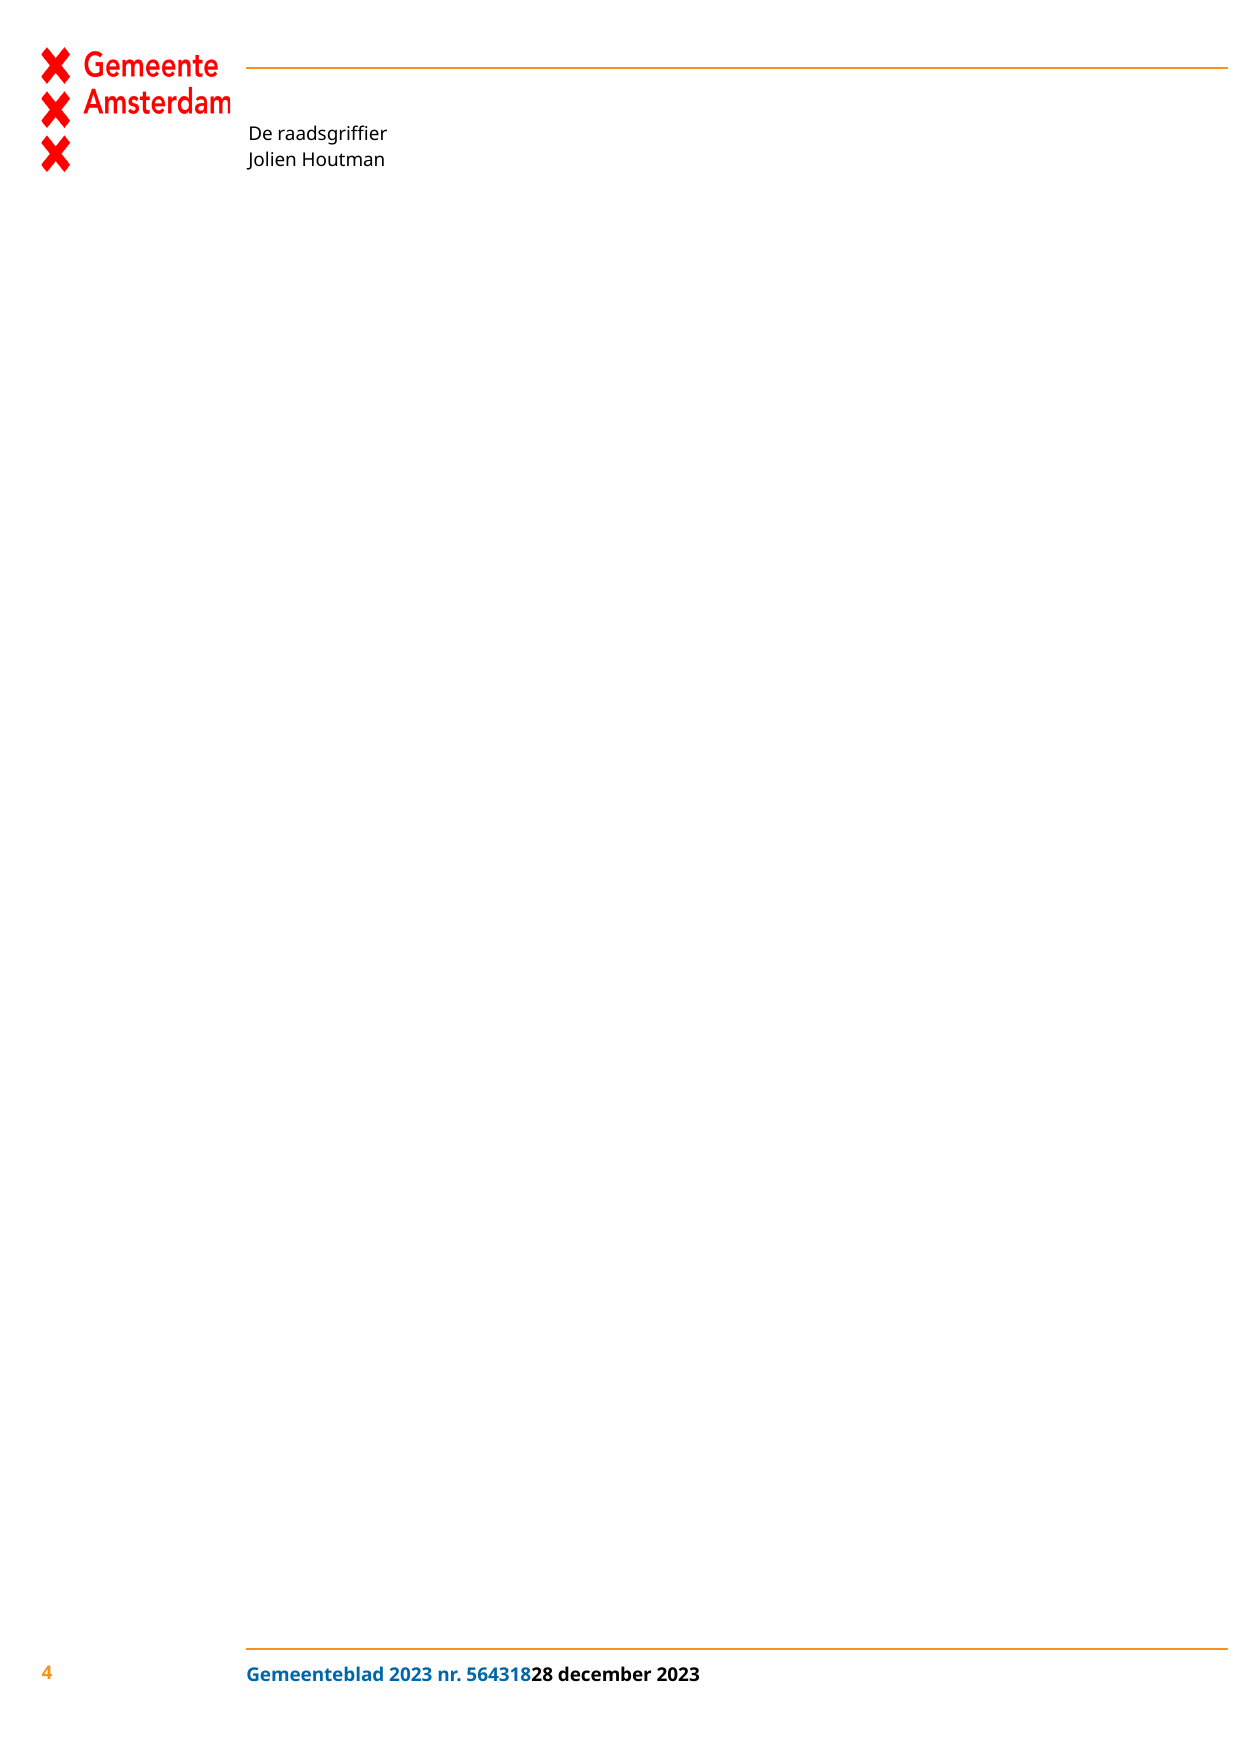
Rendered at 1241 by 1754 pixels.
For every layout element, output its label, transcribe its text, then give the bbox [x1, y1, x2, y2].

picture [41, 47, 231, 172]
text Jolien Houtman [248, 146, 1152, 172]
text De raadsgriffier [248, 121, 1152, 146]
